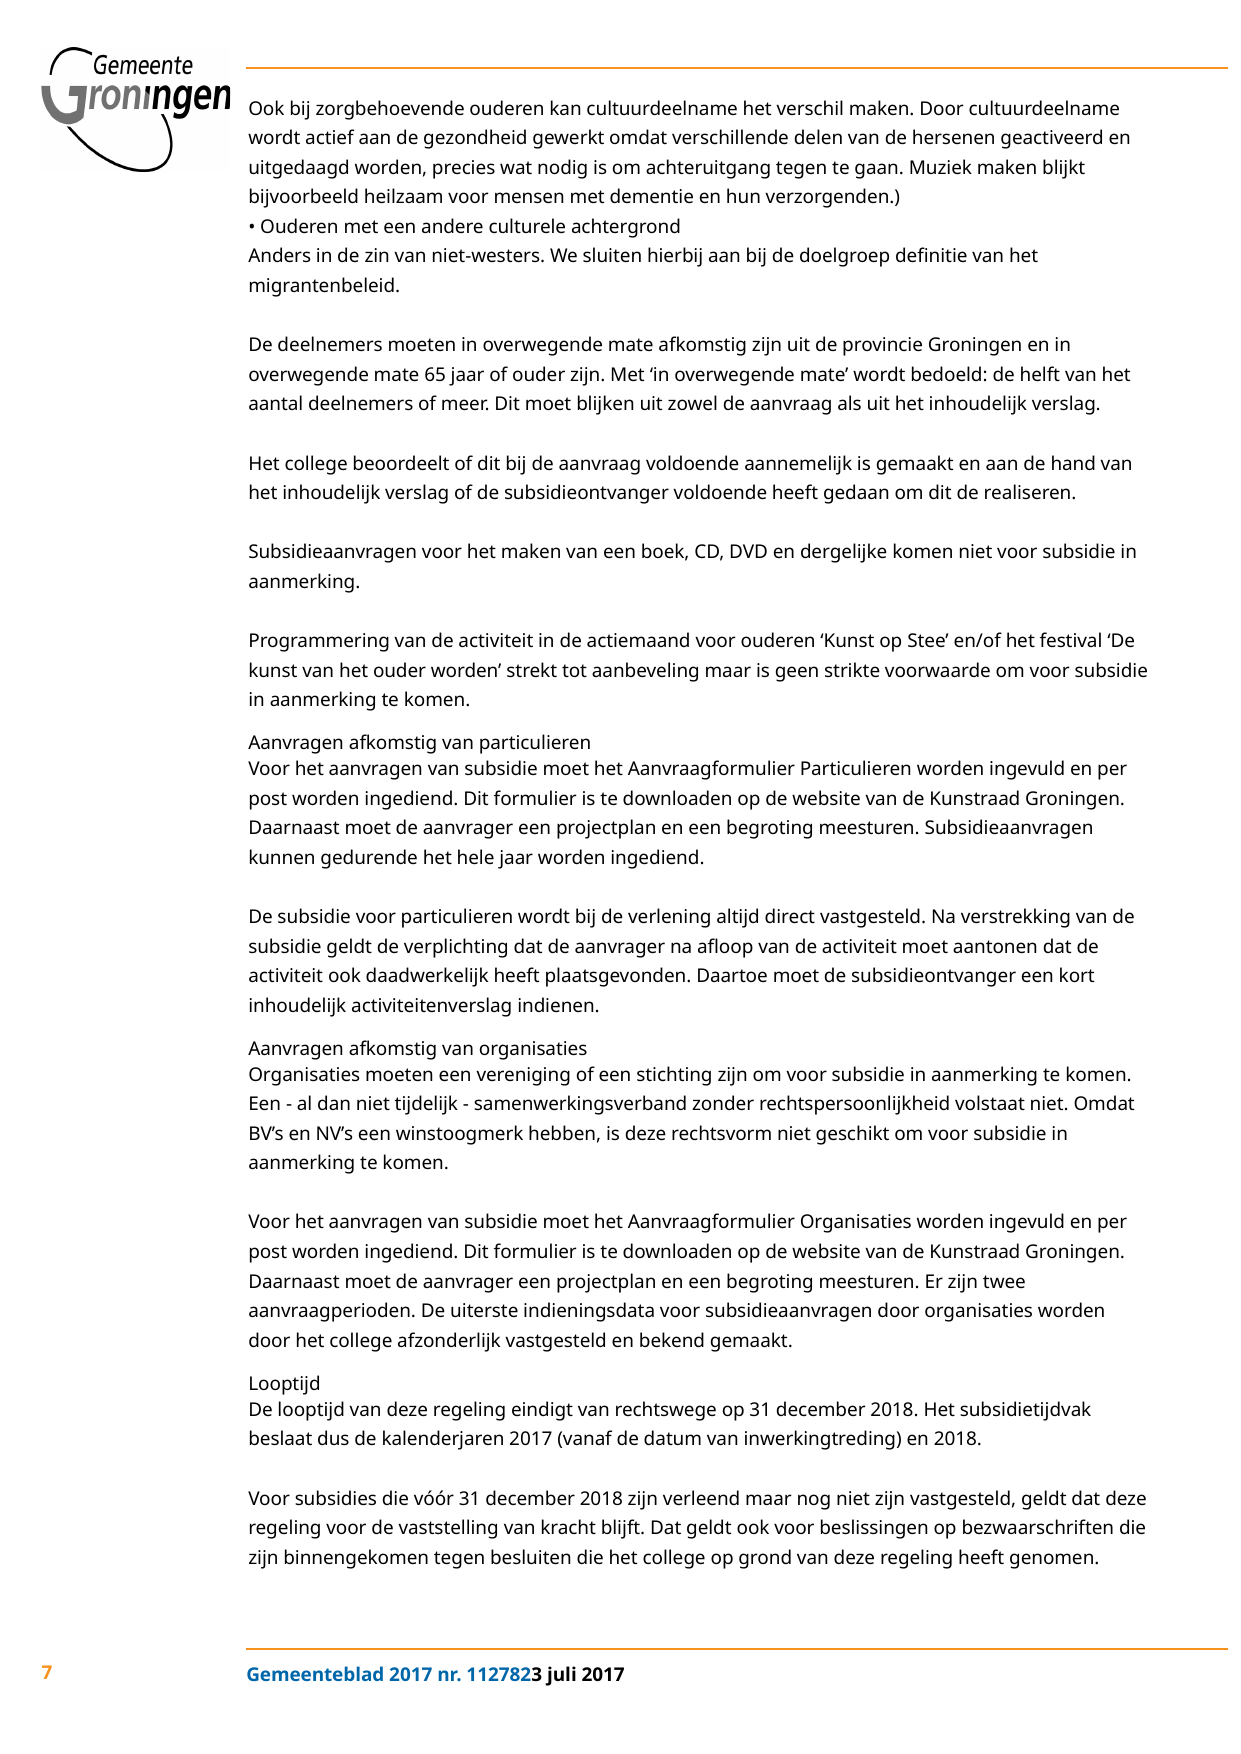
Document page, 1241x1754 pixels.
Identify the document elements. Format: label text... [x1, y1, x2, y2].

text Aanvragen afkomstig van particulieren [248, 729, 1152, 755]
text Organisaties moeten een vereniging of een stichting zijn om voor subsidie in aanmerking te komen. [248, 1061, 1152, 1087]
text Aanvragen afkomstig van organisaties [248, 1035, 1152, 1061]
text Ook bij zorgbehoevende ouderen kan cultuurdeelname het verschil maken. Door cultuurdeelname wordt actief aan de gezondheid gewerkt omdat verschillende delen van de hersenen geactiveerd en uitgedaagd worden, precies wat nodig is om achteruitgang tegen te gaan. Muziek maken blijkt bijvoorbeeld heilzaam voor mensen met dementie en hun verzorgenden.) [248, 95, 1152, 209]
text Voor het aanvragen van subsidie moet het Aanvraagformulier Particulieren worden ingevuld en per post worden ingediend. Dit formulier is te downloaden op de website van de Kunstraad Groningen. Daarnaast moet de aanvrager een projectplan en een begroting meesturen. Subsidieaanvragen kunnen gedurende het hele jaar worden ingediend. [248, 755, 1152, 870]
text Subsidieaanvragen voor het maken van een boek, CD, DVD en dergelijke komen niet voor subsidie in aanmerking. [248, 538, 1152, 594]
text • Ouderen met een andere culturele achtergrond [248, 213, 1152, 239]
text De looptijd van deze regeling eindigt van rechtswege op 31 december 2018. Het subsidietijdvak beslaat dus de kalenderjaren 2017 (vanaf de datum van inwerkingtreding) en 2018. [248, 1396, 1152, 1451]
text Looptijd [248, 1370, 1152, 1396]
text Programmering van de activiteit in de actiemaand voor ouderen ‘Kunst op Stee’ en/of het festival ‘De kunst van het ouder worden’ strekt tot aanbeveling maar is geen strikte voorwaarde om voor subsidie in aanmerking te komen. [248, 627, 1152, 712]
text Voor subsidies die vóór 31 december 2018 zijn verleend maar nog niet zijn vastgesteld, geldt dat deze regeling voor de vaststelling van kracht blijft. Dat geldt ook voor beslissingen op bezwaarschriften die zijn binnengekomen tegen besluiten die het college op grond van deze regeling heeft genomen. [248, 1485, 1152, 1569]
text De deelnemers moeten in overwegende mate afkomstig zijn uit de provincie Groningen en in overwegende mate 65 jaar of ouder zijn. Met ‘in overwegende mate’ wordt bedoeld: de helft van het aantal deelnemers of meer. Dit moet blijken uit zowel de aanvraag als uit het inhoudelijk verslag. [248, 331, 1152, 416]
text Voor het aanvragen van subsidie moet het Aanvraagformulier Organisaties worden ingevuld en per post worden ingediend. Dit formulier is te downloaden op de website van de Kunstraad Groningen. Daarnaast moet de aanvrager een projectplan en een begroting meesturen. Er zijn twee aanvraagperioden. De uiterste indieningsdata voor subsidieaanvragen door organisaties worden door het college afzonderlijk vastgesteld en bekend gemaakt. [248, 1209, 1152, 1353]
picture [41, 47, 231, 172]
text Het college beoordeelt of dit bij de aanvraag voldoende aannemelijk is gemaakt en aan de hand van het inhoudelijk verslag of de subsidieontvanger voldoende heeft gedaan om dit de realiseren. [248, 450, 1152, 505]
text De subsidie voor particulieren wordt bij de verlening altijd direct vastgesteld. Na verstrekking van de subsidie geldt de verplichting dat de aanvrager na afloop van de activiteit moet aantonen dat de activiteit ook daadwerkelijk heeft plaatsgevonden. Daartoe moet de subsidieontvanger een kort inhoudelijk activiteitenverslag indienen. [248, 903, 1152, 1018]
text Anders in de zin van niet-westers. We sluiten hierbij aan bij de doelgroep definitie van het migrantenbeleid. [248, 243, 1152, 298]
text Een - al dan niet tijdelijk - samenwerkingsverband zonder rechtspersoonlijkheid volstaat niet. Omdat BV’s en NV’s een winstoogmerk hebben, is deze rechtsvorm niet geschikt om voor subsidie in aanmerking te komen. [248, 1090, 1152, 1175]
